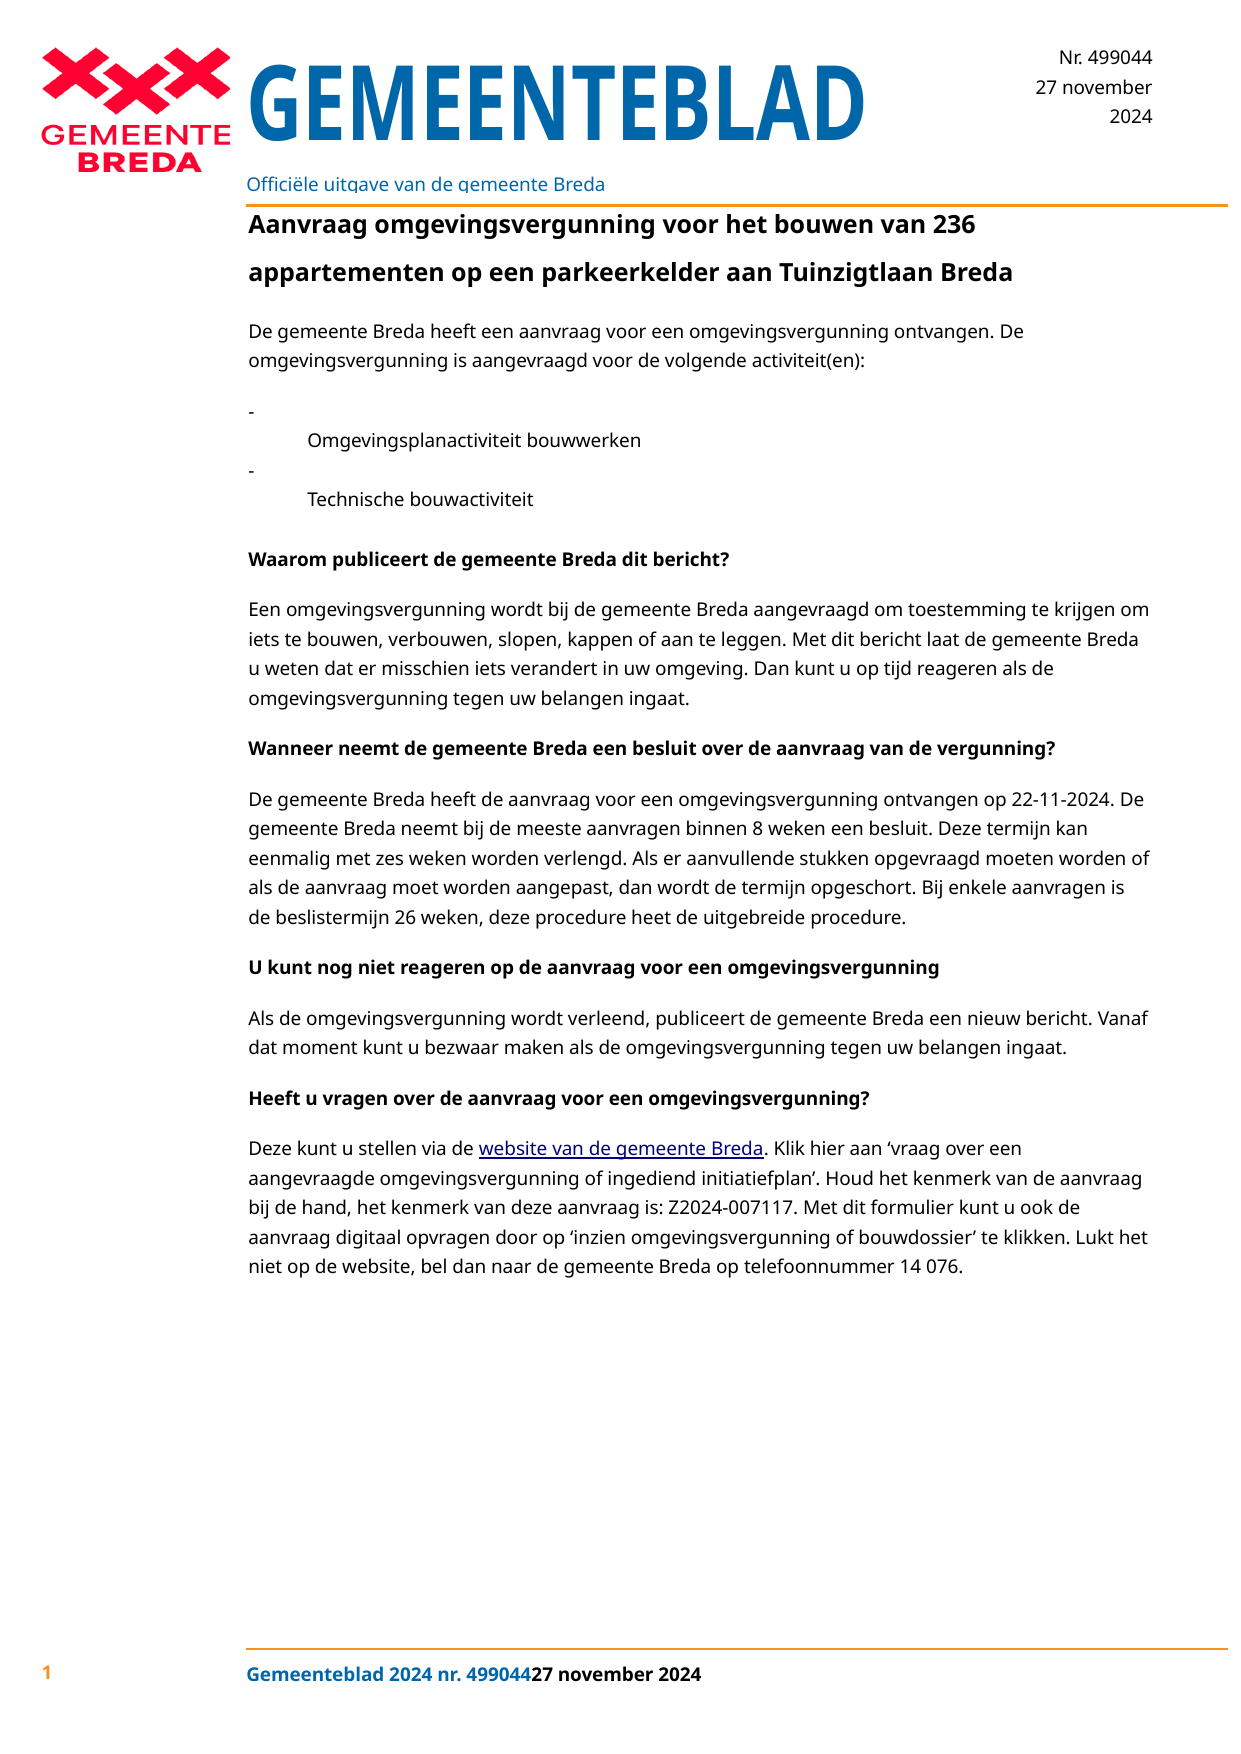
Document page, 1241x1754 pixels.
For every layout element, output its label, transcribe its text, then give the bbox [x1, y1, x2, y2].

picture [41, 47, 231, 172]
list Technische bouwactiviteit [248, 487, 1152, 512]
text Deze kunt u stellen via de website van de gemeente Breda. Klik hier aan ‘vraag over een aangevraagde omgevingsvergunning of ingediend initiatiefplan’. Houd het kenmerk van de aanvraag bij de hand, het kenmerk van deze aanvraag is: Z2024-007117. Met dit formulier kunt u ook de aanvraag digitaal opvragen door op ‘inzien omgevingsvergunning of bouwdossier’ te klikken. Lukt het niet op de website, bel dan naar de gemeente Breda op telefoonnummer 14 076. [248, 1135, 1152, 1279]
text U kunt nog niet reageren op de aanvraag voor een omgevingsvergunning [248, 954, 1152, 980]
text Aanvraag omgevingsvergunning voor het bouwen van 236 appartementen op een parkeerkelder aan Tuinzigtlaan Breda [248, 207, 1152, 288]
text Heeft u vragen over de aanvraag voor een omgevingsvergunning? [248, 1085, 1152, 1111]
text Wanneer neemt de gemeente Breda een besluit over de aanvraag van de vergunning? [248, 735, 1152, 761]
text Als de omgevingsvergunning wordt verleend, publiceert de gemeente Breda een nieuw bericht. Vanaf dat moment kunt u bezwaar maken als de omgevingsvergunning tegen uw belangen ingaat. [248, 1005, 1152, 1060]
text Waarom publiceert de gemeente Breda dit bericht? [248, 546, 1152, 572]
text Een omgevingsvergunning wordt bij de gemeente Breda aangevraagd om toestemming te krijgen om iets te bouwen, verbouwen, slopen, kappen of aan te leggen. Met dit bericht laat de gemeente Breda u weten dat er misschien iets verandert in uw omgeving. Dan kunt u op tijd reageren als de omgevingsvergunning tegen uw belangen ingaat. [248, 596, 1152, 711]
list Omgevingsplanactiviteit bouwwerken [248, 427, 1152, 453]
text De gemeente Breda heeft een aanvraag voor een omgevingsvergunning ontvangen. De omgevingsvergunning is aangevraagd voor de volgende activiteit(en): [248, 318, 1152, 373]
text De gemeente Breda heeft de aanvraag voor een omgevingsvergunning ontvangen op 22-11-2024. De gemeente Breda neemt bij de meeste aanvragen binnen 8 weken een besluit. Deze termijn kan eenmalig met zes weken worden verlengd. Als er aanvullende stukken opgevraagd moeten worden of als de aanvraag moet worden aangepast, dan wordt de termijn opgeschort. Bij enkele aanvragen is de beslistermijn 26 weken, deze procedure heet de uitgebreide procedure. [248, 786, 1152, 930]
